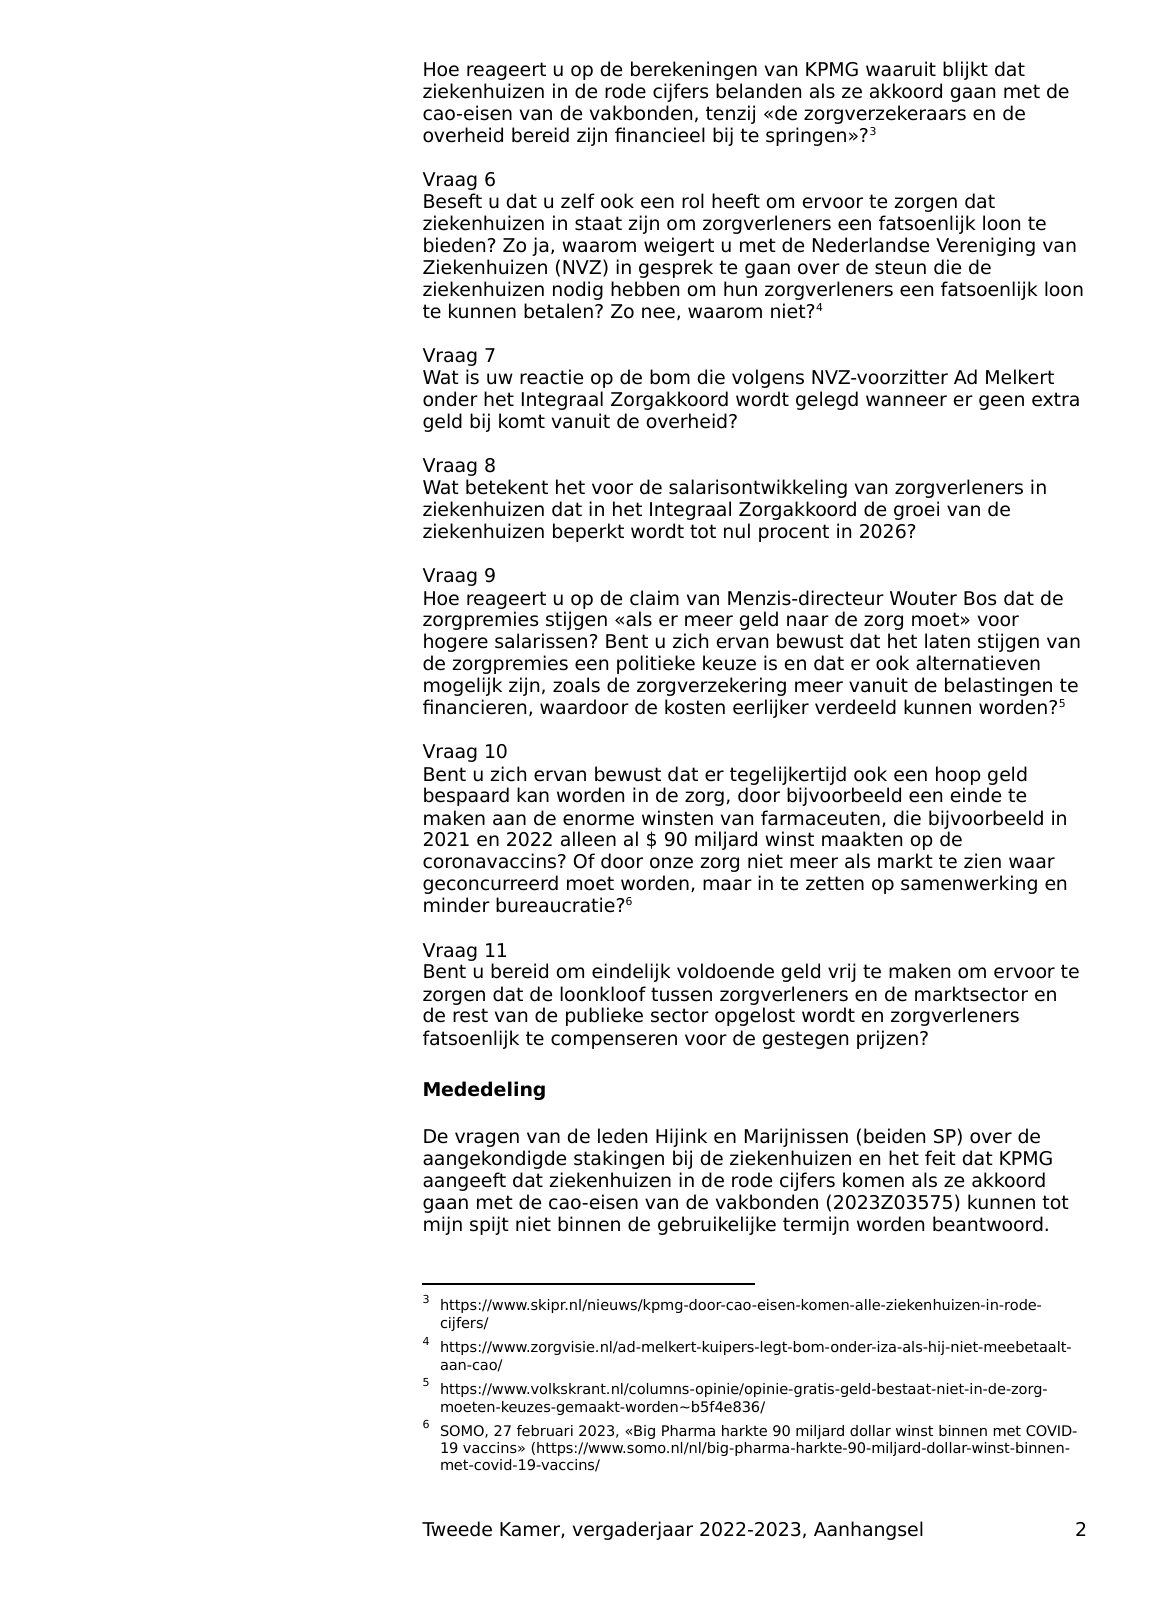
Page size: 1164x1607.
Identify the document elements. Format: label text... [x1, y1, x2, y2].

text Wat betekent het voor de salarisontwikkeling van zorgverleners in ziekenhuizen dat in het Integraal Zorgakkoord de groei van de ziekenhuizen beperkt wordt tot nul procent in 2026? [422, 477, 1087, 543]
text Bent u bereid om eindelijk voldoende geld vrij te maken om ervoor te zorgen dat de loonkloof tussen zorgverleners en de marktsector en de rest van de publieke sector opgelost wordt en zorgverleners fatsoenlijk te compenseren voor de gestegen prijzen? [422, 961, 1087, 1049]
text Hoe reageert u op de claim van Menzis-directeur Wouter Bos dat de zorgpremies stijgen «als er meer geld naar de zorg moet» voor hogere salarissen? Bent u zich ervan bewust dat het laten stijgen van de zorgpremies een politieke keuze is en dat er ook alternatieven mogelijk zijn, zoals de zorgverzekering meer vanuit de belastingen te financieren, waardoor de kosten eerlijker verdeeld kunnen worden? [422, 587, 1087, 719]
text Beseft u dat u zelf ook een rol heeft om ervoor te zorgen dat ziekenhuizen in staat zijn om zorgverleners een fatsoenlijk loon te bieden? Zo ja, waarom weigert u met de Nederlandse Vereniging van Ziekenhuizen (NVZ) in gesprek te gaan over de steun die de ziekenhuizen nodig hebben om hun zorgverleners een fatsoenlijk loon te kunnen betalen? Zo nee, waarom niet? [422, 191, 1087, 323]
text https://www.skipr.nl/nieuws/kpmg-door-cao-eisen-komen-alle-ziekenhuizen-in-rode-cijfers/ [422, 1293, 1087, 1332]
text https://www.volkskrant.nl/columns-opinie/opinie-gratis-geld-bestaat-niet-in-de-zorg-moeten-keuzes-gemaakt-worden~b5f4e836/ [422, 1377, 1087, 1416]
text Bent u zich ervan bewust dat er tegelijkertijd ook een hoop geld bespaard kan worden in de zorg, door bijvoorbeeld een einde te maken aan de enorme winsten van farmaceuten, die bijvoorbeeld in 2021 en 2022 alleen al $ 90 miljard winst maakten op de coronavaccins? Of door onze zorg niet meer als markt te zien waar geconcurreerd moet worden, maar in te zetten op samenwerking en minder bureaucratie? [422, 763, 1087, 917]
text Vraag 10 [422, 741, 1087, 763]
text Vraag 8 [422, 455, 1087, 477]
text Vraag 9 [422, 565, 1087, 587]
text Wat is uw reactie op de bom die volgens NVZ-voorzitter Ad Melkert onder het Integraal Zorgakkoord wordt gelegd wanneer er geen extra geld bij komt vanuit de overheid? [422, 367, 1087, 433]
text De vragen van de leden Hijink en Marijnissen (beiden SP) over de aangekondigde stakingen bij de ziekenhuizen en het feit dat KPMG aangeeft dat ziekenhuizen in de rode cijfers komen als ze akkoord gaan met de cao-eisen van de vakbonden (2023Z03575) kunnen tot mijn spijt niet binnen de gebruikelijke termijn worden beantwoord. [422, 1126, 1087, 1236]
text Vraag 7 [422, 345, 1087, 367]
text Vraag 11 [422, 939, 1087, 961]
text Hoe reageert u op de berekeningen van KPMG waaruit blijkt dat ziekenhuizen in de rode cijfers belanden als ze akkoord gaan met de cao-eisen van de vakbonden, tenzij «de zorgverzekeraars en de overheid bereid zijn financieel bij te springen»? [422, 59, 1087, 147]
text https://www.zorgvisie.nl/ad-melkert-kuipers-legt-bom-onder-iza-als-hij-niet-meebetaalt-aan-cao/ [422, 1335, 1087, 1374]
text Vraag 6 [422, 169, 1087, 191]
text SOMO, 27 februari 2023, «Big Pharma harkte 90 miljard dollar winst binnen met COVID-19 vaccins» (https://www.somo.nl/nl/big-pharma-harkte-90-miljard-dollar-winst-binnen-met-covid-19-vaccins/ [422, 1418, 1087, 1474]
subtitle Mededeling [422, 1079, 1087, 1101]
